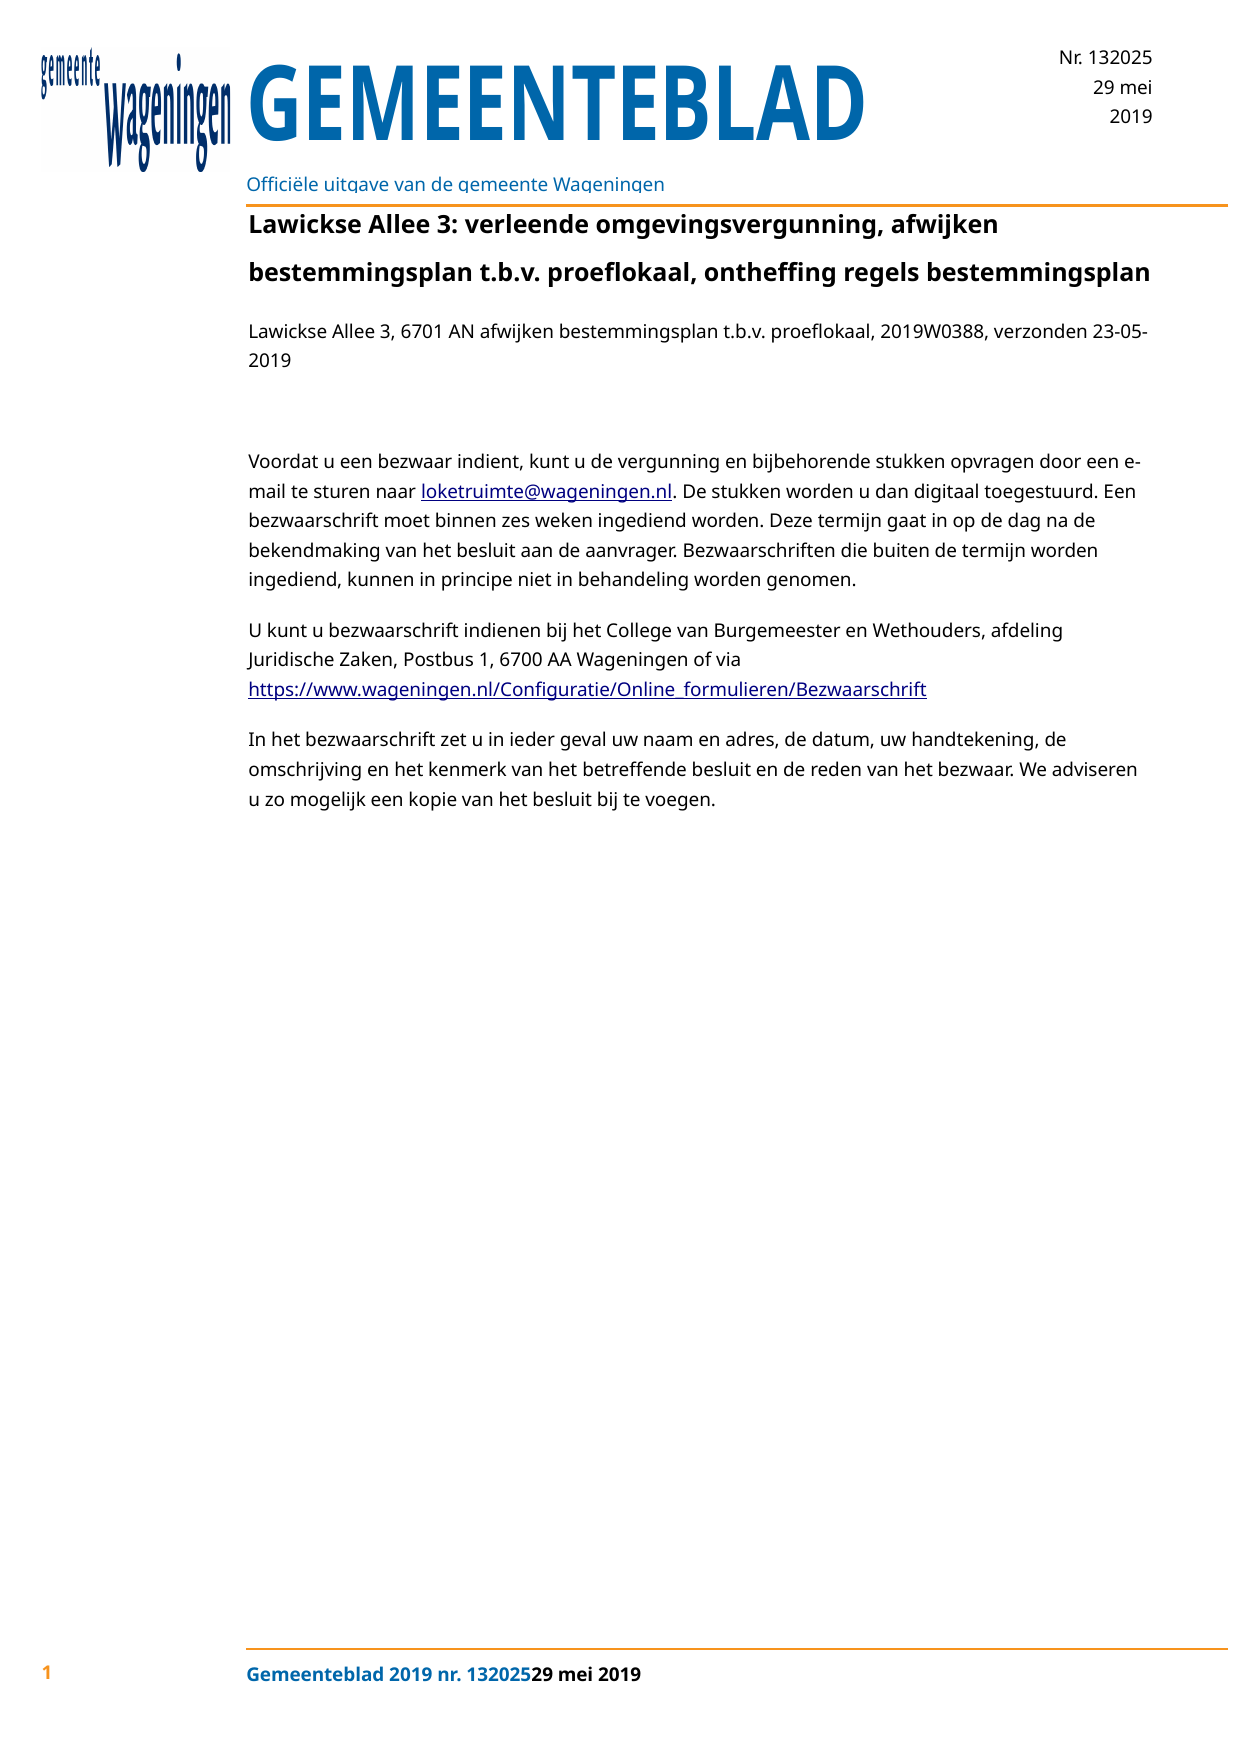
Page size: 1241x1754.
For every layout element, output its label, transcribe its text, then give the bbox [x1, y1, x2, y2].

picture [41, 47, 231, 172]
text Lawickse Allee 3: verleende omgevingsvergunning, afwijken bestemmingsplan t.b.v. proeflokaal, ontheffing regels bestemmingsplan [248, 207, 1152, 288]
text U kunt u bezwaarschrift indienen bij het College van Burgemeester en Wethouders, afdeling Juridische Zaken, Postbus 1, 6700 AA Wageningen of via https://www.wageningen.nl/Configuratie/Online_formulieren/Bezwaarschrift [248, 617, 1152, 702]
text In het bezwaarschrift zet u in ieder geval uw naam en adres, de datum, uw handtekening, de omschrijving en het kenmerk van het betreffende besluit en de reden van het bezwaar. We adviseren u zo mogelijk een kopie van het besluit bij te voegen. [248, 727, 1152, 812]
text Voordat u een bezwaar indient, kunt u de vergunning en bijbehorende stukken opvragen door een e-mail te sturen naar loketruimte@wageningen.nl. De stukken worden u dan digitaal toegestuurd. Een bezwaarschrift moet binnen zes weken ingediend worden. Deze termijn gaat in op de dag na de bekendmaking van het besluit aan de aanvrager. Bezwaarschriften die buiten de termijn worden ingediend, kunnen in principe niet in behandeling worden genomen. [248, 448, 1152, 592]
text Lawickse Allee 3, 6701 AN afwijken bestemmingsplan t.b.v. proeflokaal, 2019W0388, verzonden 23-05-2019 [248, 318, 1152, 373]
